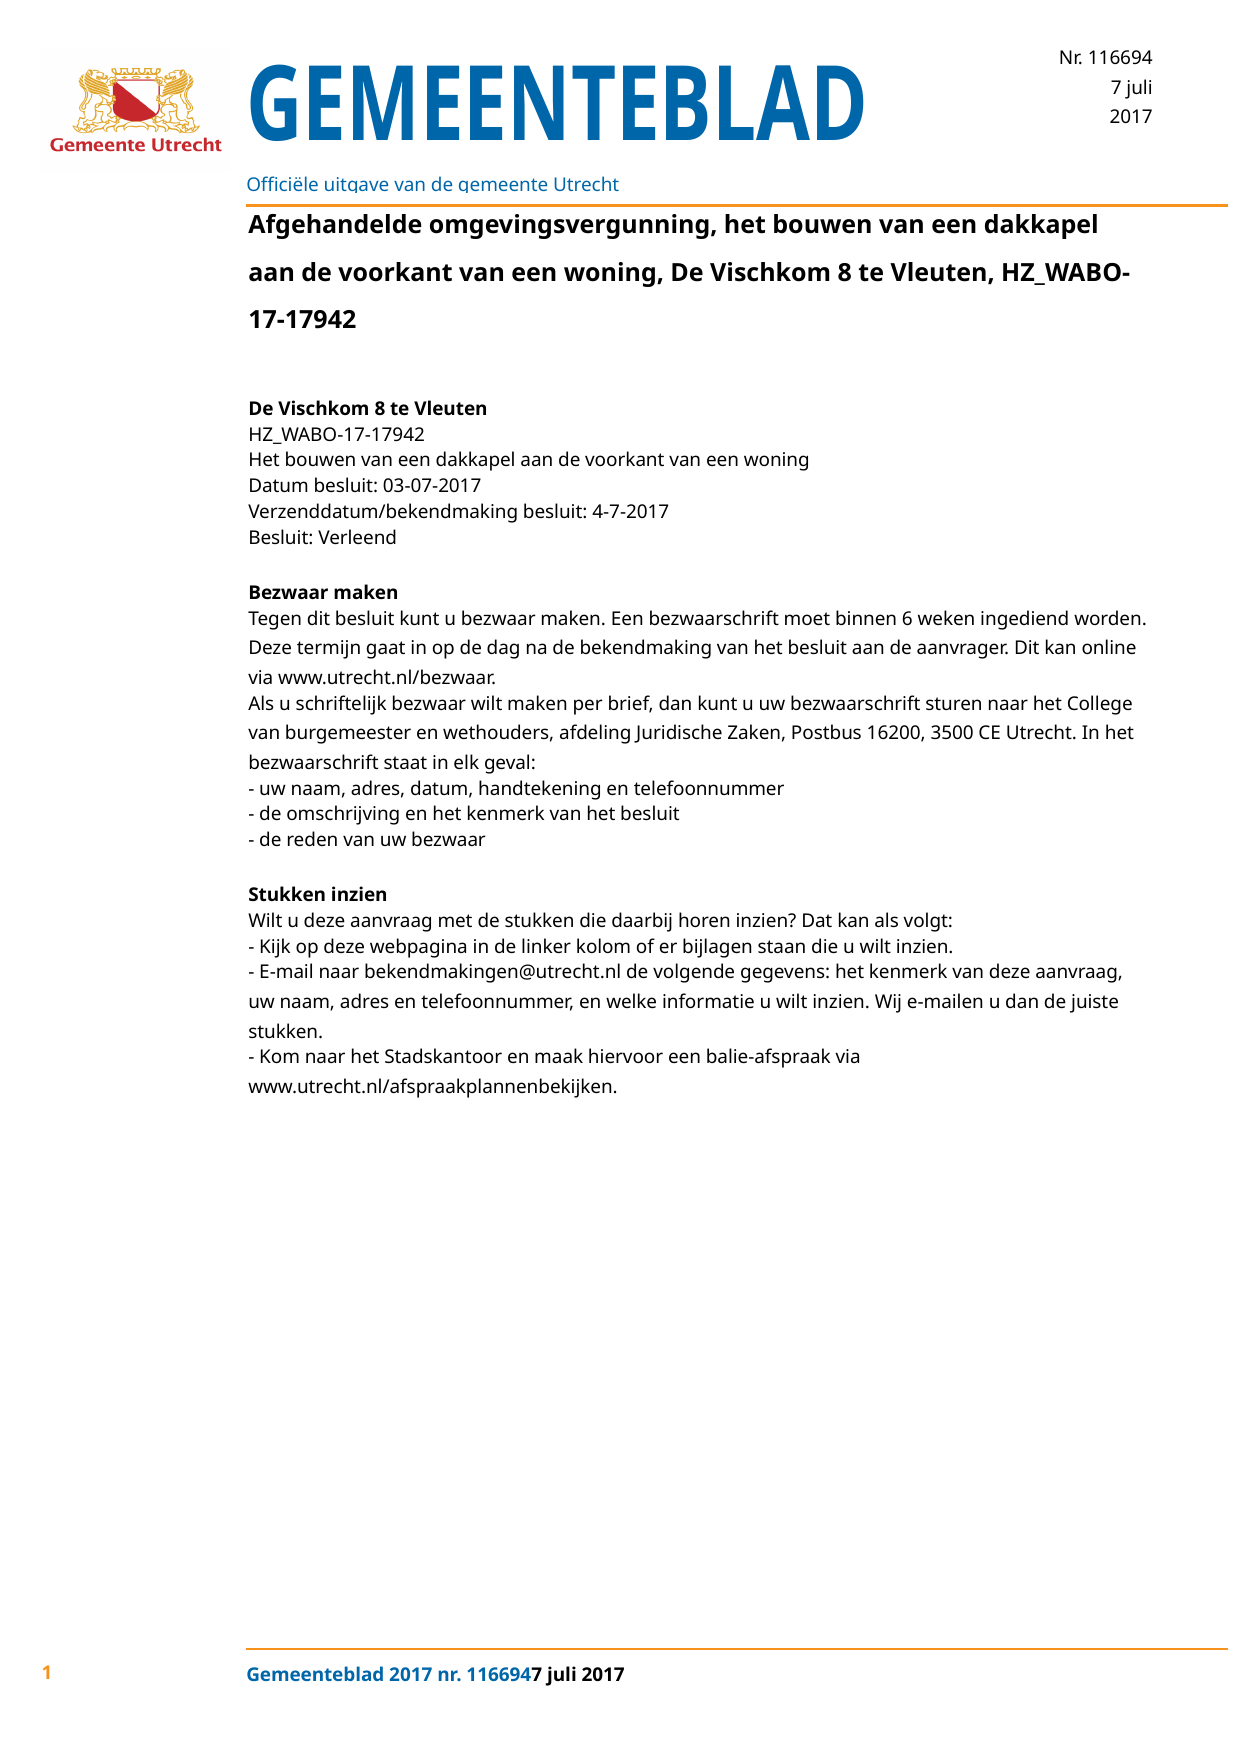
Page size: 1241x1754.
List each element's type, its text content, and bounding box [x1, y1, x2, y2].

table_cell Tegen dit besluit kunt u bezwaar maken. Een bezwaarschrift moet binnen 6 weken ingediend worden. Deze termijn gaat in op de dag na de bekendmaking van het besluit aan de aanvrager. Dit kan online via www.utrecht.nl/bezwaar. [248, 605, 1152, 690]
table_cell Datum besluit: 03-07-2017 [248, 473, 1152, 498]
table_cell - de omschrijving en het kenmerk van het besluit [248, 800, 1152, 826]
table_cell Het bouwen van een dakkapel aan de voorkant van een woning [248, 447, 1152, 472]
table_cell - de reden van uw bezwaar [248, 826, 1152, 881]
table_cell - Kom naar het Stadskantoor en maak hiervoor een balie-afspraak via www.utrecht.nl/afspraakplannenbekijken. [248, 1044, 1152, 1099]
picture [41, 47, 231, 172]
table_cell Als u schriftelijk bezwaar wilt maken per brief, dan kunt u uw bezwaarschrift sturen naar het College van burgemeester en wethouders, afdeling Juridische Zaken, Postbus 16200, 3500 CE Utrecht. In het bezwaarschrift staat in elk geval: [248, 690, 1152, 775]
table_cell - E-mail naar bekendmakingen@utrecht.nl de volgende gegevens: het kenmerk van deze aanvraag, uw naam, adres en telefoonnummer, en welke informatie u wilt inzien. Wij e-mailen u dan de juiste stukken. [248, 959, 1152, 1043]
table_cell HZ_WABO-17-17942 [248, 421, 1152, 447]
table_cell - uw naam, adres, datum, handtekening en telefoonnummer [248, 775, 1152, 800]
text Afgehandelde omgevingsvergunning, het bouwen van een dakkapel aan de voorkant van een woning, De Vischkom 8 te Vleuten, HZ_WABO-17-17942 [248, 207, 1152, 336]
table_header De Vischkom 8 te Vleuten [248, 395, 1152, 421]
table_cell Stukken inzien [248, 881, 1152, 907]
table_cell Bezwaar maken [248, 579, 1152, 605]
table_cell Besluit: Verleend [248, 524, 1152, 579]
table_cell Verzenddatum/bekendmaking besluit: 4-7-2017 [248, 498, 1152, 524]
table_cell - Kijk op deze webpagina in de linker kolom of er bijlagen staan die u wilt inzien. [248, 933, 1152, 959]
table_cell Wilt u deze aanvraag met de stukken die daarbij horen inzien? Dat kan als volgt: [248, 907, 1152, 933]
